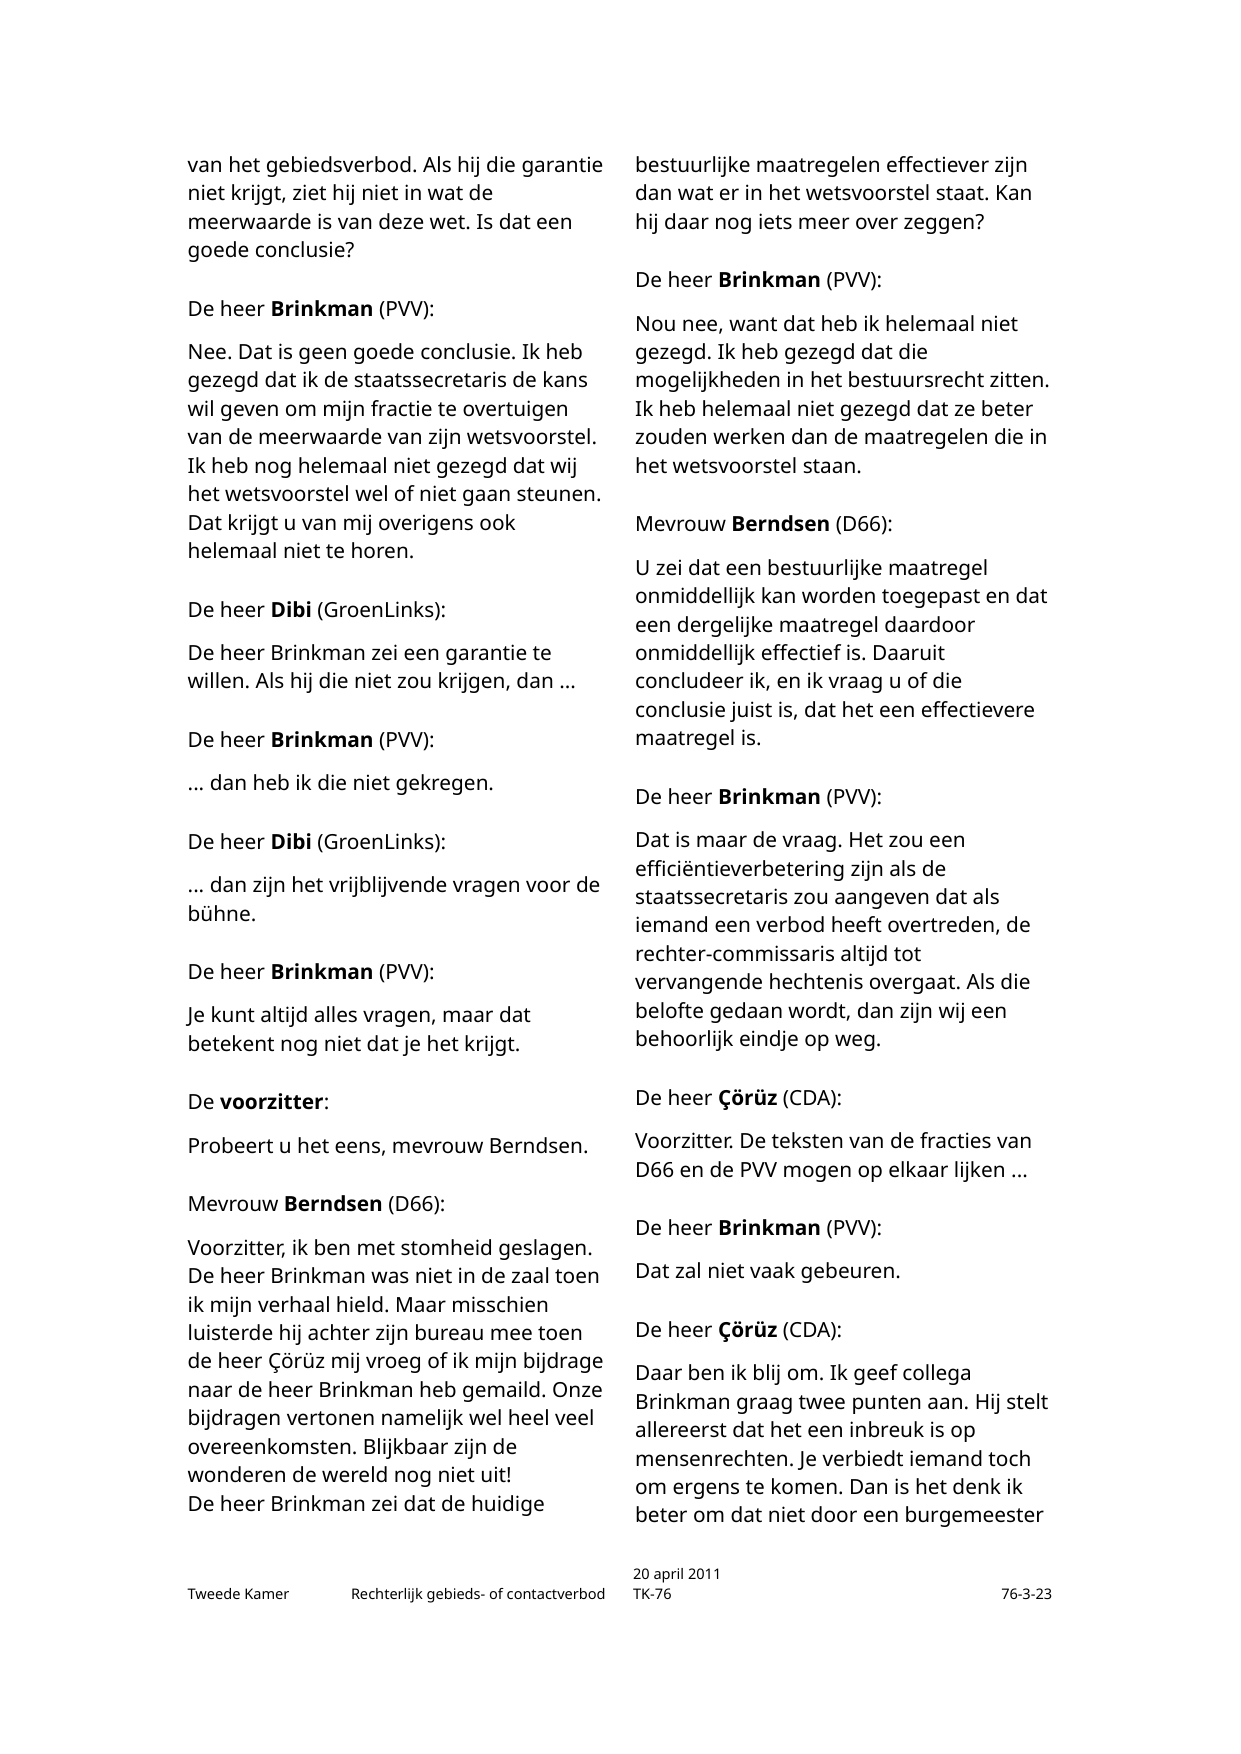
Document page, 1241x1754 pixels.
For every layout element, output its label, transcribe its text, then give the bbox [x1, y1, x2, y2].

text De heer Brinkman (PVV): [187, 725, 605, 753]
text De heer Çörüz (CDA): [635, 1083, 1053, 1111]
text De heer Brinkman (PVV): [635, 265, 1053, 294]
text Voorzitter, ik ben met stomheid geslagen. De heer Brinkman was niet in de zaal toen ik mijn verhaal hield. Maar misschien luisterde hij achter zijn bureau mee toen de heer Çörüz mij vroeg of ik mijn bijdrage naar de heer Brinkman heb gemaild. Onze bijdragen vertonen namelijk wel heel veel overeenkomsten. Blijkbaar zijn de wonderen de wereld nog niet uit! [187, 1233, 605, 1489]
text Voorzitter. De teksten van de fracties van D66 en de PVV mogen op elkaar lijken ... [635, 1126, 1053, 1183]
text De heer Brinkman (PVV): [635, 782, 1053, 810]
text Probeert u het eens, mevrouw Berndsen. [187, 1131, 605, 1159]
text De voorzitter: [187, 1087, 605, 1116]
text De heer Brinkman (PVV): [187, 294, 605, 322]
text De heer Brinkman zei dat de huidige [187, 1489, 605, 1517]
text De heer Dibi (GroenLinks): [187, 595, 605, 623]
text Nou nee, want dat heb ik helemaal niet gezegd. Ik heb gezegd dat die mogelijkheden in het bestuursrecht zitten. Ik heb helemaal niet gezegd dat ze beter zouden werken dan de maatregelen die in het wetsvoorstel staan. [635, 309, 1053, 479]
text De heer Çörüz (CDA): [635, 1315, 1053, 1343]
text ... dan heb ik die niet gekregen. [187, 768, 605, 797]
text ... dan zijn het vrijblijvende vragen voor de bühne. [187, 870, 605, 927]
text U zei dat een bestuurlijke maatregel onmiddellijk kan worden toegepast en dat een dergelijke maatregel daardoor onmiddellijk effectief is. Daaruit concludeer ik, en ik vraag u of die conclusie juist is, dat het een effectievere maatregel is. [635, 553, 1053, 752]
text Mevrouw Berndsen (D66): [635, 509, 1053, 538]
text De heer Brinkman (PVV): [187, 957, 605, 986]
text Dat zal niet vaak gebeuren. [635, 1257, 1053, 1285]
text Daar ben ik blij om. Ik geef collega Brinkman graag twee punten aan. Hij stelt allereerst dat het een inbreuk is op mensenrechten. Je verbiedt iemand toch om ergens te komen. Dan is het denk ik beter om dat niet door een burgemeester [635, 1358, 1053, 1529]
text Je kunt altijd alles vragen, maar dat betekent nog niet dat je het krijgt. [187, 1001, 605, 1057]
text De heer Dibi (GroenLinks): [187, 827, 605, 855]
text De heer Brinkman zei een garantie te willen. Als hij die niet zou krijgen, dan ... [187, 638, 605, 695]
text Nee. Dat is geen goede conclusie. Ik heb gezegd dat ik de staatssecretaris de kans wil geven om mijn fractie te overtuigen van de meerwaarde van zijn wetsvoorstel. Ik heb nog helemaal niet gezegd dat wij het wetsvoorstel wel of niet gaan steunen. Dat krijgt u van mij overigens ook helemaal niet te horen. [187, 337, 605, 565]
text van het gebiedsverbod. Als hij die garantie niet krijgt, ziet hij niet in wat de meerwaarde is van deze wet. Is dat een goede conclusie? [187, 150, 605, 264]
text bestuurlijke maatregelen effectiever zijn dan wat er in het wetsvoorstel staat. Kan hij daar nog iets meer over zeggen? [635, 150, 1053, 235]
text Mevrouw Berndsen (D66): [187, 1189, 605, 1218]
text Dat is maar de vraag. Het zou een efficiëntieverbetering zijn als de staatssecretaris zou aangeven dat als iemand een verbod heeft overtreden, de rechter-commissaris altijd tot vervangende hechtenis overgaat. Als die belofte gedaan wordt, dan zijn wij een behoorlijk eindje op weg. [635, 825, 1053, 1053]
text De heer Brinkman (PVV): [635, 1213, 1053, 1242]
